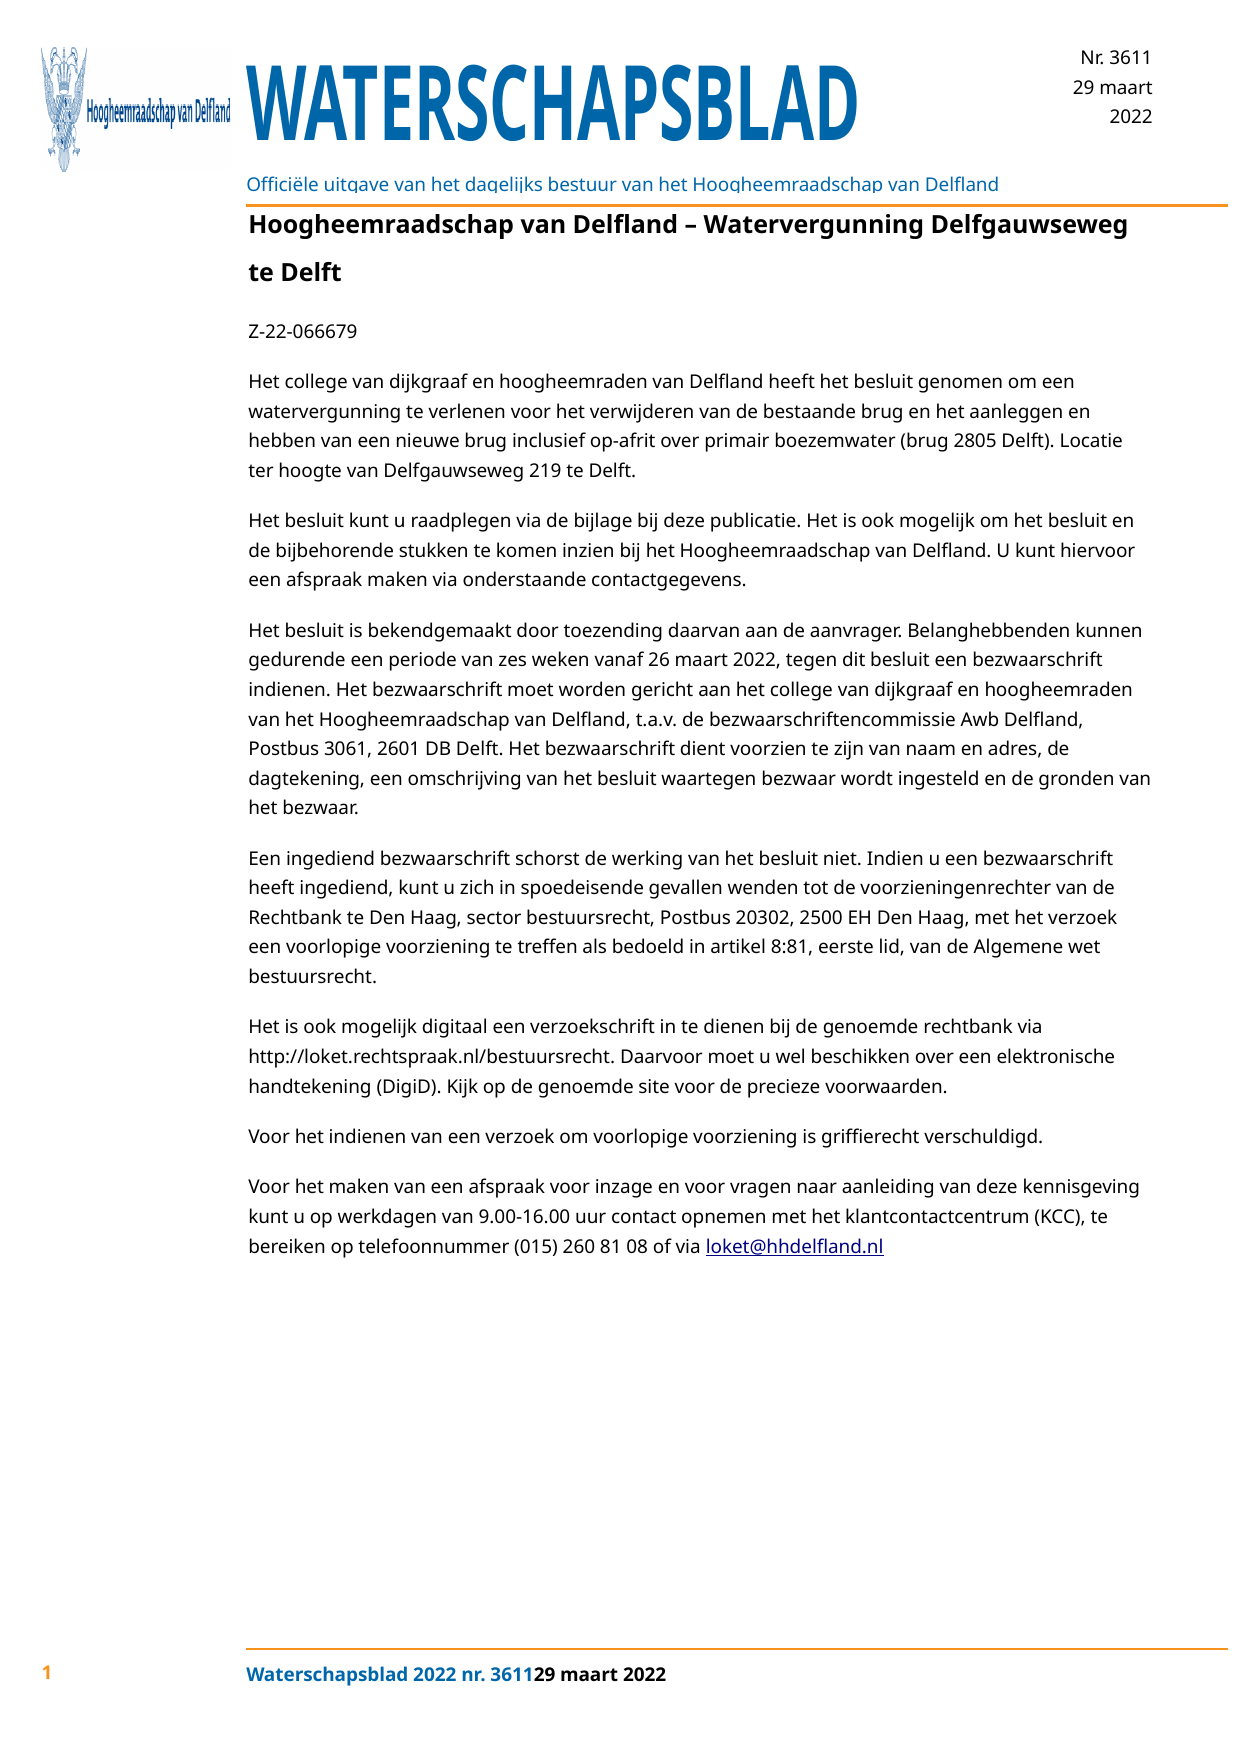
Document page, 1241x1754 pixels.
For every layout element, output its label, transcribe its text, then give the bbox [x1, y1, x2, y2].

text Hoogheemraadschap van Delfland – Watervergunning Delfgauwseweg te Delft [248, 207, 1152, 288]
text Voor het indienen van een verzoek om voorlopige voorziening is griffierecht verschuldigd. [248, 1123, 1152, 1149]
text Z-22-066679 [248, 318, 1152, 344]
picture [41, 47, 231, 172]
text Een ingediend bezwaarschrift schorst de werking van het besluit niet. Indien u een bezwaarschrift heeft ingediend, kunt u zich in spoedeisende gevallen wenden tot de voorzieningenrechter van de Rechtbank te Den Haag, sector bestuursrecht, Postbus 20302, 2500 EH Den Haag, met het verzoek een voorlopige voorziening te treffen als bedoeld in artikel 8:81, eerste lid, van de Algemene wet bestuursrecht. [248, 845, 1152, 989]
text Het is ook mogelijk digitaal een verzoekschrift in te dienen bij de genoemde rechtbank via http://loket.rechtspraak.nl/bestuursrecht. Daarvoor moet u wel beschikken over een elektronische handtekening (DigiD). Kijk op de genoemde site voor de precieze voorwaarden. [248, 1014, 1152, 1099]
text Het besluit kunt u raadplegen via de bijlage bij deze publicatie. Het is ook mogelijk om het besluit en de bijbehorende stukken te komen inzien bij het Hoogheemraadschap van Delfland. U kunt hiervoor een afspraak maken via onderstaande contactgegevens. [248, 507, 1152, 592]
text Het besluit is bekendgemaakt door toezending daarvan aan de aanvrager. Belanghebbenden kunnen gedurende een periode van zes weken vanaf 26 maart 2022, tegen dit besluit een bezwaarschrift indienen. Het bezwaarschrift moet worden gericht aan het college van dijkgraaf en hoogheemraden van het Hoogheemraadschap van Delfland, t.a.v. de bezwaarschriftencommissie Awb Delfland, Postbus 3061, 2601 DB Delft. Het bezwaarschrift dient voorzien te zijn van naam en adres, de dagtekening, een omschrijving van het besluit waartegen bezwaar wordt ingesteld en de gronden van het bezwaar. [248, 617, 1152, 820]
text Het college van dijkgraaf en hoogheemraden van Delfland heeft het besluit genomen om een watervergunning te verlenen voor het verwijderen van de bestaande brug en het aanleggen en hebben van een nieuwe brug inclusief op-afrit over primair boezemwater (brug 2805 Delft). Locatie ter hoogte van Delfgauwseweg 219 te Delft. [248, 368, 1152, 483]
text Voor het maken van een afspraak voor inzage en voor vragen naar aanleiding van deze kennisgeving kunt u op werkdagen van 9.00-16.00 uur contact opnemen met het klantcontactcentrum (KCC), te bereiken op telefoonnummer (015) 260 81 08 of via loket@hhdelfland.nl [248, 1174, 1152, 1259]
